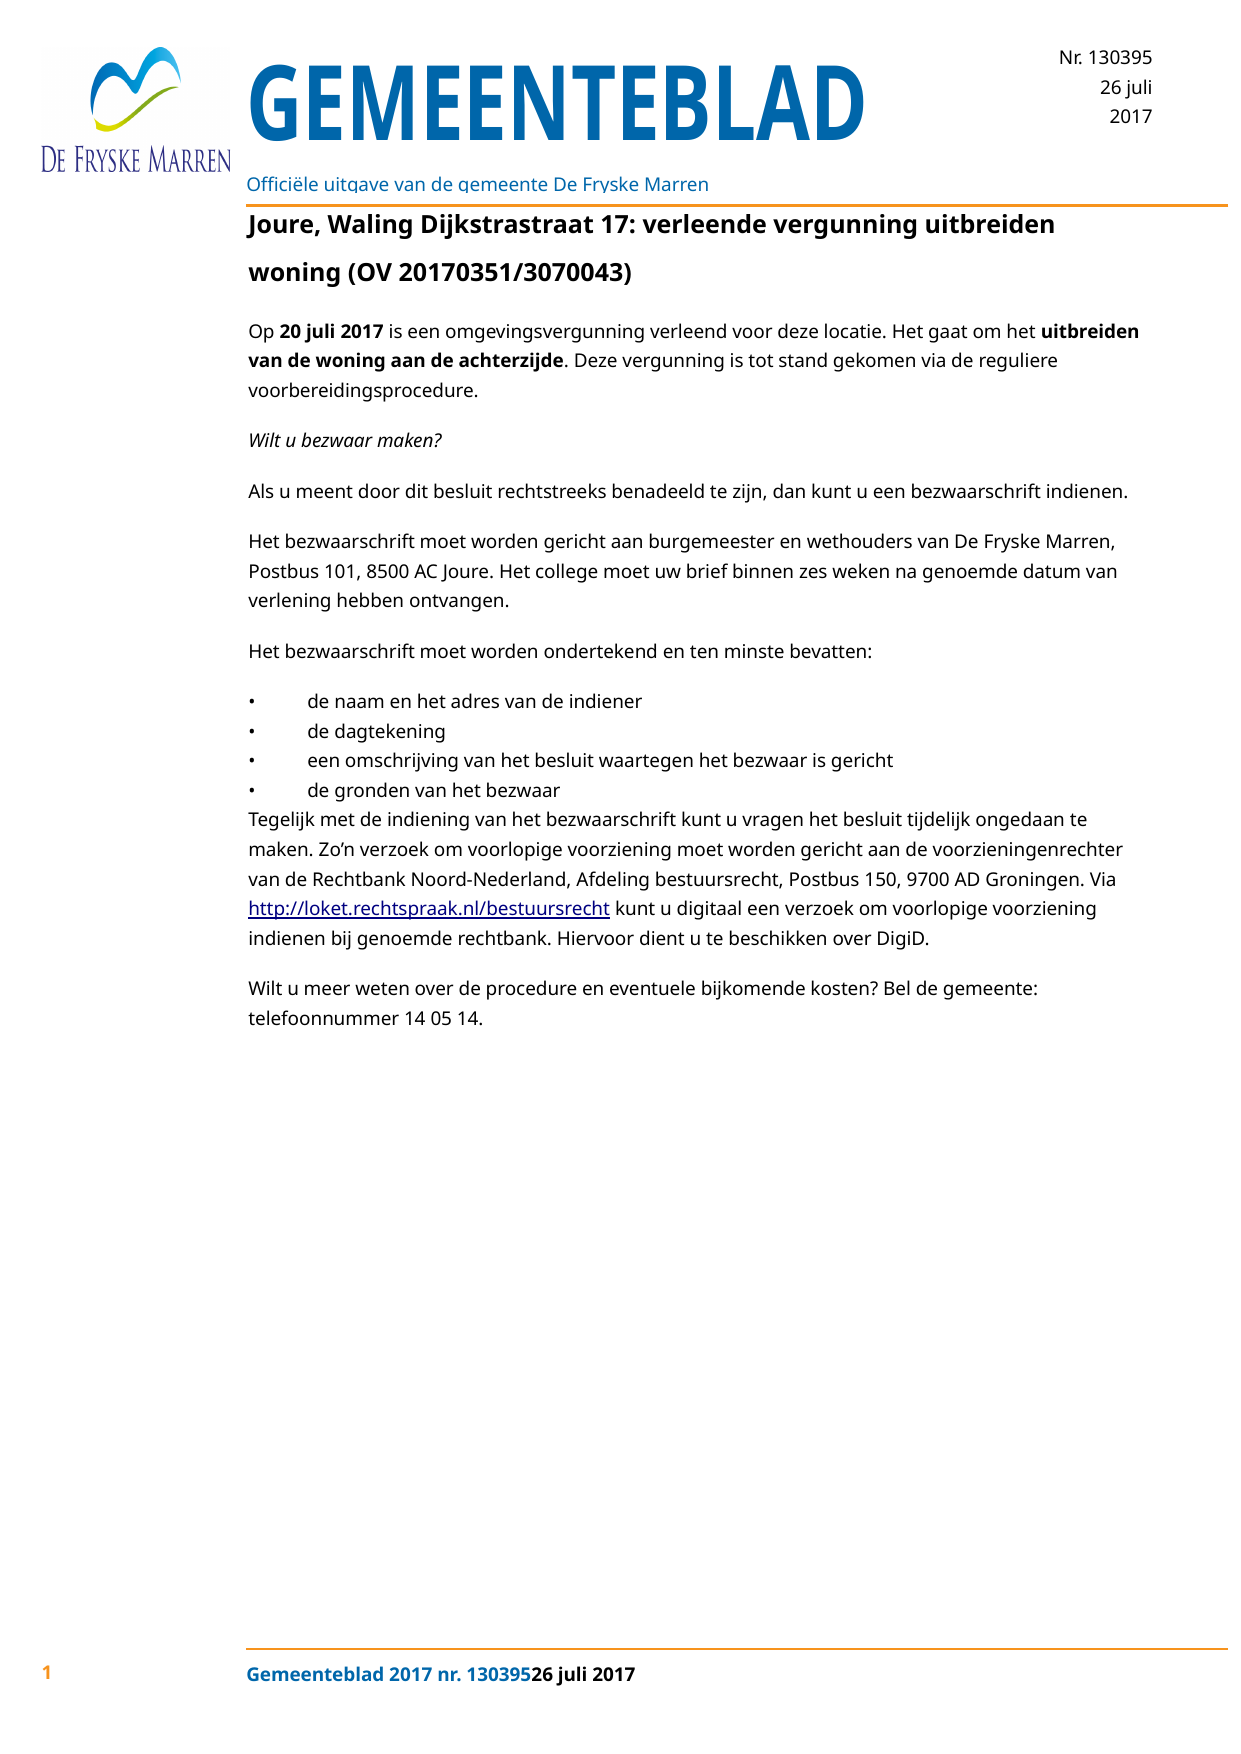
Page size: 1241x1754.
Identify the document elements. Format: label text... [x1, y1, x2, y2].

list een omschrijving van het besluit waartegen het bezwaar is gericht [248, 747, 1152, 773]
text Joure, Waling Dijkstrastraat 17: verleende vergunning uitbreiden woning (OV 20170351/3070043) [248, 207, 1152, 288]
list de gronden van het bezwaar [248, 777, 1152, 803]
text Op 20 juli 2017 is een omgevingsvergunning verleend voor deze locatie. Het gaat om het uitbreiden van de woning aan de achterzijde. Deze vergunning is tot stand gekomen via de reguliere voorbereidingsprocedure. [248, 318, 1152, 403]
text Het bezwaarschrift moet worden ondertekend en ten minste bevatten: [248, 638, 1152, 664]
text Als u meent door dit besluit rechtstreeks benadeeld te zijn, dan kunt u een bezwaarschrift indienen. [248, 478, 1152, 504]
list de naam en het adres van de indiener [248, 688, 1152, 714]
list de dagtekening [248, 718, 1152, 744]
text Wilt u bezwaar maken? [248, 427, 1152, 453]
picture [41, 47, 231, 172]
text Wilt u meer weten over de procedure en eventuele bijkomende kosten? Bel de gemeente: telefoonnummer 14 05 14. [248, 975, 1152, 1031]
text Het bezwaarschrift moet worden gericht aan burgemeester en wethouders van De Fryske Marren, Postbus 101, 8500 AC Joure. Het college moet uw brief binnen zes weken na genoemde datum van verlening hebben ontvangen. [248, 528, 1152, 613]
text Tegelijk met de indiening van het bezwaarschrift kunt u vragen het besluit tijdelijk ongedaan te maken. Zo’n verzoek om voorlopige voorziening moet worden gericht aan de voorzieningenrechter van de Rechtbank Noord-Nederland, Afdeling bestuursrecht, Postbus 150, 9700 AD Groningen. Via http://loket.rechtspraak.nl/bestuursrecht kunt u digitaal een verzoek om voorlopige voorziening indienen bij genoemde rechtbank. Hiervoor dient u te beschikken over DigiD. [248, 807, 1152, 951]
